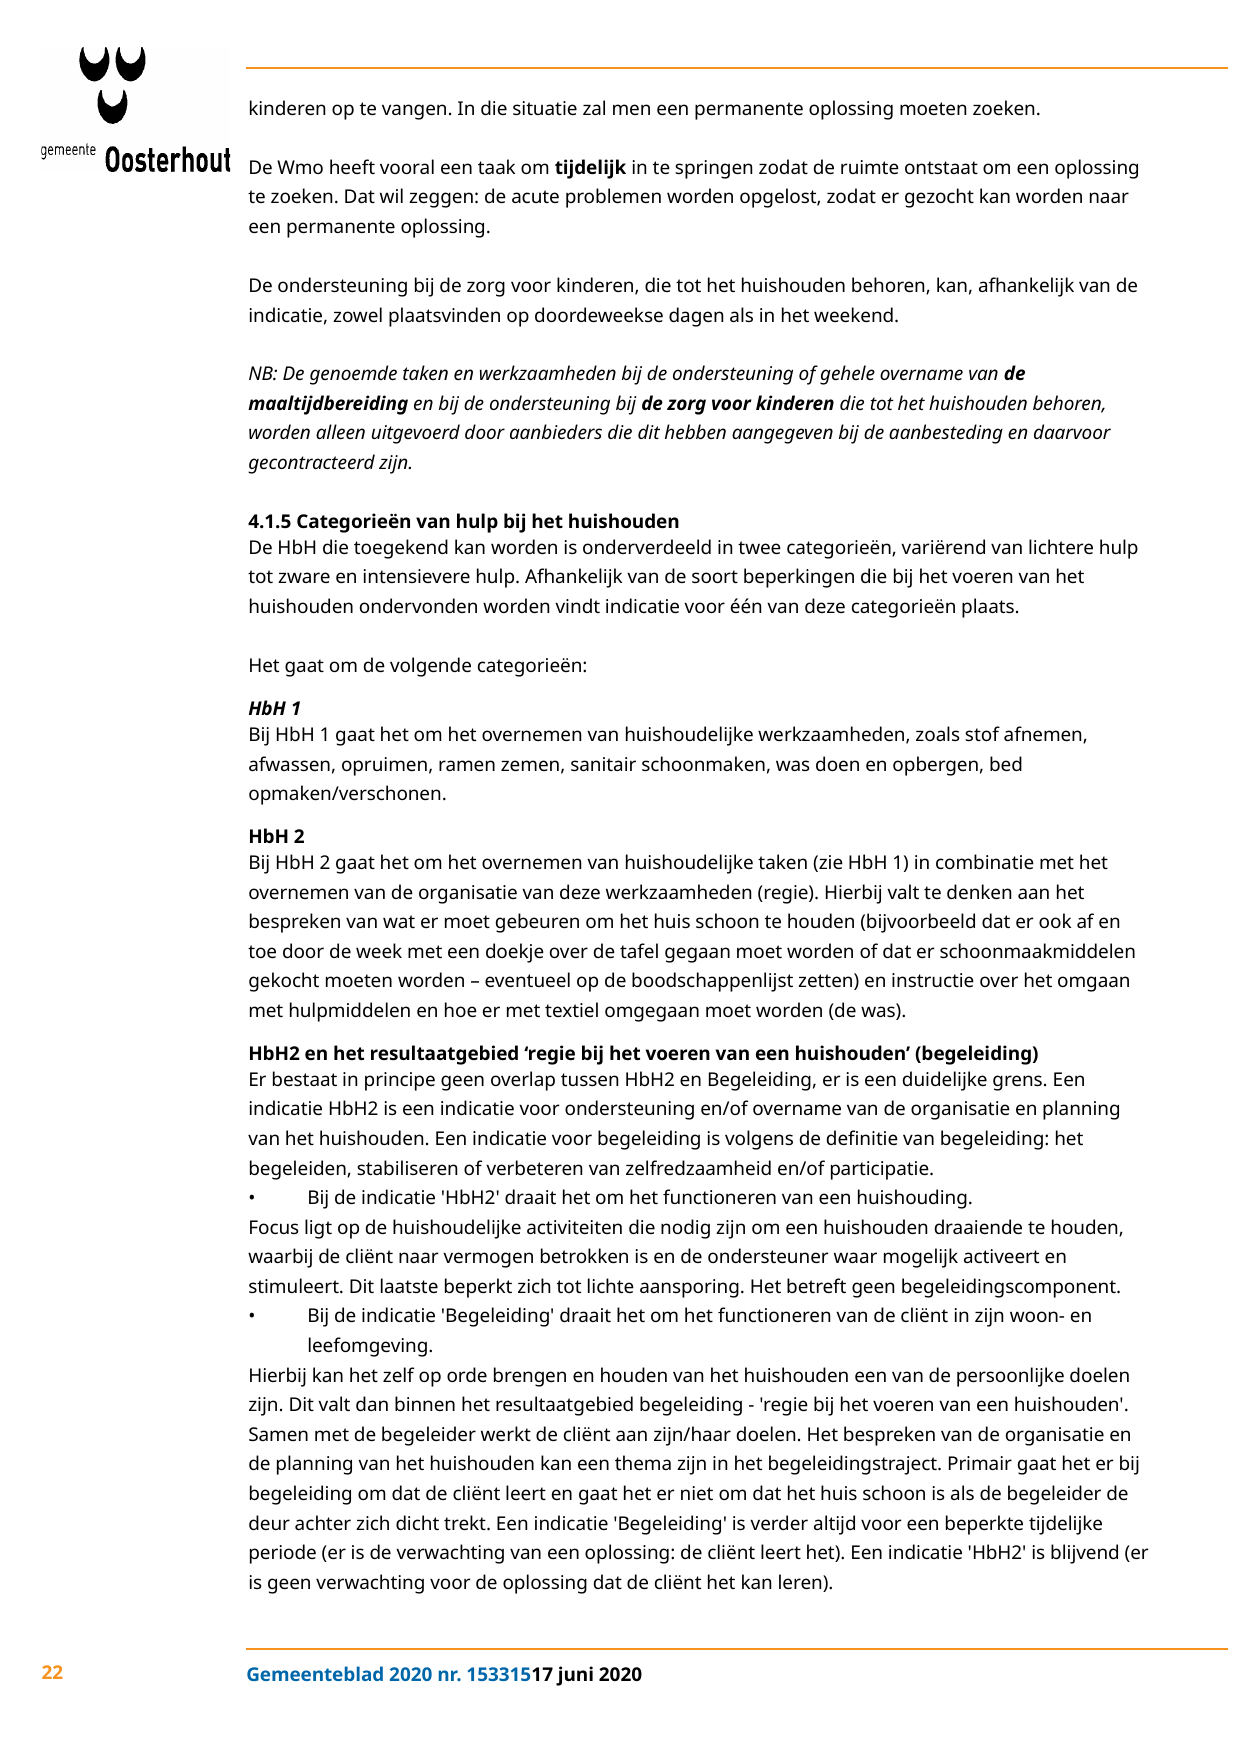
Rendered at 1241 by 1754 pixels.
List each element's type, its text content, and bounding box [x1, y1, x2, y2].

text Focus ligt op de huishoudelijke activiteiten die nodig zijn om een huishouden draaiende te houden, waarbij de cliënt naar vermogen betrokken is en de ondersteuner waar mogelijk activeert en stimuleert. Dit laatste beperkt zich tot lichte aansporing. Het betreft geen begeleidingscomponent. [248, 1214, 1152, 1299]
text Bij HbH 1 gaat het om het overnemen van huishoudelijke werkzaamheden, zoals stof afnemen, afwassen, opruimen, ramen zemen, sanitair schoonmaken, was doen en opbergen, bed opmaken/verschonen. [248, 721, 1152, 806]
text HbH2 en het resultaatgebied ‘regie bij het voeren van een huishouden’ (begeleiding) [248, 1040, 1152, 1066]
list Bij de indicatie 'HbH2' draait het om het functioneren van een huishouding. [248, 1184, 1152, 1210]
text Hierbij kan het zelf op orde brengen en houden van het huishouden een van de persoonlijke doelen zijn. Dit valt dan binnen het resultaatgebied begeleiding - 'regie bij het voeren van een huishouden'. Samen met de begeleider werkt de cliënt aan zijn/haar doelen. Het bespreken van de organisatie en de planning van het huishouden kan een thema zijn in het begeleidingstraject. Primair gaat het er bij begeleiding om dat de cliënt leert en gaat het er niet om dat het huis schoon is als de begeleider de deur achter zich dicht trekt. Een indicatie 'Begeleiding' is verder altijd voor een beperkte tijdelijke periode (er is de verwachting van een oplossing: de cliënt leert het). Een indicatie 'HbH2' is blijvend (er is geen verwachting voor de oplossing dat de cliënt het kan leren). [248, 1362, 1152, 1595]
text HbH 2 [248, 823, 1152, 849]
text De HbH die toegekend kan worden is onderverdeeld in twee categorieën, variërend van lichtere hulp tot zware en intensievere hulp. Afhankelijk van de soort beperkingen die bij het voeren van het huishouden ondervonden worden vindt indicatie voor één van deze categorieën plaats. [248, 534, 1152, 619]
text NB: De genoemde taken en werkzaamheden bij de ondersteuning of gehele overname van de maaltijdbereiding en bij de ondersteuning bij de zorg voor kinderen die tot het huishouden behoren, worden alleen uitgevoerd door aanbieders die dit hebben aangegeven bij de aanbesteding en daarvoor gecontracteerd zijn. [248, 360, 1152, 475]
text HbH 1 [248, 696, 1152, 721]
list Bij de indicatie 'Begeleiding' draait het om het functioneren van de cliënt in zijn woon- en leefomgeving. [248, 1303, 1152, 1358]
text 4.1.5 Categorieën van hulp bij het huishouden [248, 508, 1152, 534]
text Er bestaat in principe geen overlap tussen HbH2 en Begeleiding, er is een duidelijke grens. Een indicatie HbH2 is een indicatie voor ondersteuning en/of overname van de organisatie en planning van het huishouden. Een indicatie voor begeleiding is volgens de definitie van begeleiding: het begeleiden, stabiliseren of verbeteren van zelfredzaamheid en/of participatie. [248, 1066, 1152, 1181]
text Het gaat om de volgende categorieën: [248, 652, 1152, 678]
table_cell kinderen op te vangen. In die situatie zal men een permanente oplossing moeten zoeken. De Wmo heeft vooral een taak om tijdelijk in te springen zodat de ruimte ontstaat om een oplossing te zoeken. Dat wil zeggen: de acute problemen worden opgelost, zodat er gezocht kan worden naar een permanente oplossing. De ondersteuning bij de zorg voor kinderen, die tot het huishouden behoren, kan, afhankelijk van de indicatie, zowel plaatsvinden op doordeweekse dagen als in het weekend. [248, 95, 1152, 328]
text Bij HbH 2 gaat het om het overnemen van huishoudelijke taken (zie HbH 1) in combinatie met het overnemen van de organisatie van deze werkzaamheden (regie). Hierbij valt te denken aan het bespreken van wat er moet gebeuren om het huis schoon te houden (bijvoorbeeld dat er ook af en toe door de week met een doekje over de tafel gegaan moet worden of dat er schoonmaakmiddelen gekocht moeten worden – eventueel op de boodschappenlijst zetten) en instructie over het omgaan met hulpmiddelen en hoe er met textiel omgegaan moet worden (de was). [248, 849, 1152, 1023]
picture [41, 47, 231, 172]
